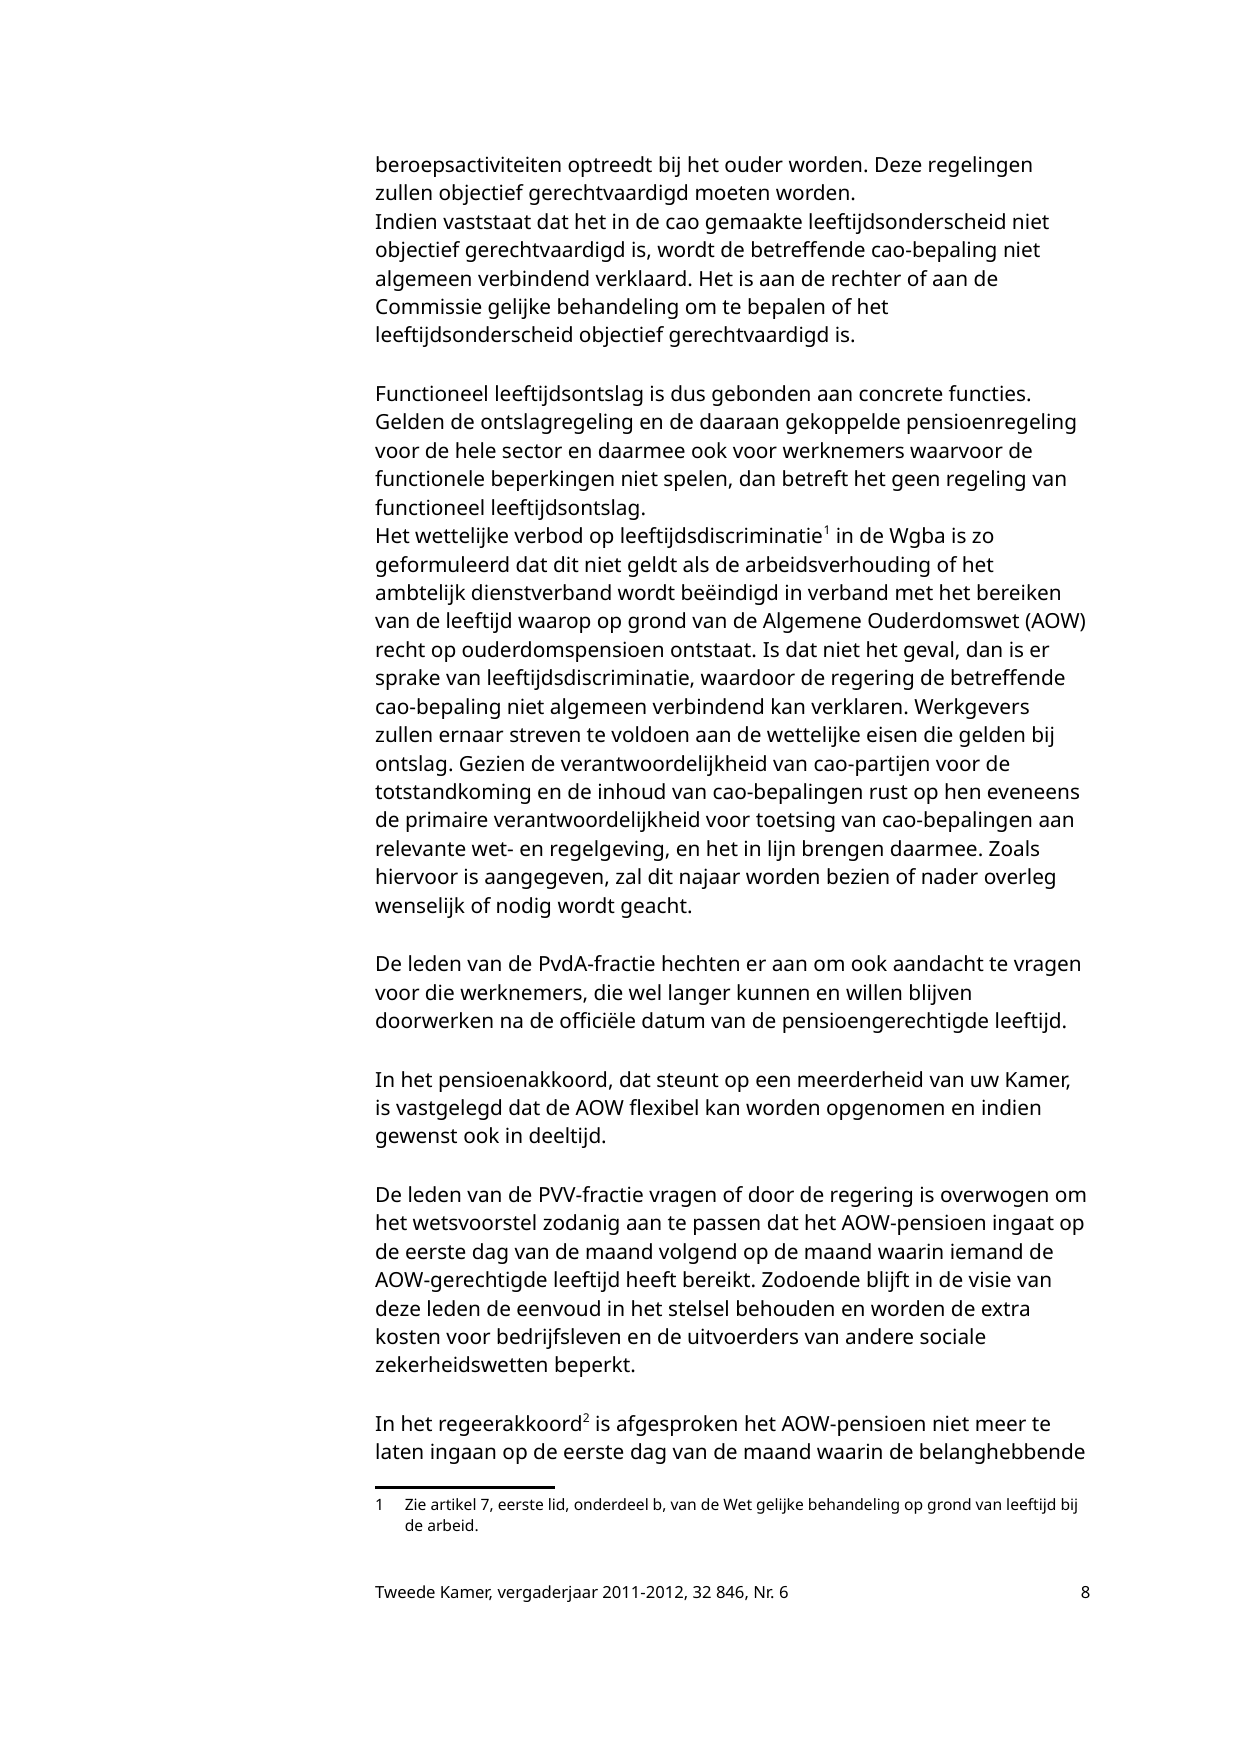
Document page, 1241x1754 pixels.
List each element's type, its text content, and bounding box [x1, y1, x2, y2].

text In het pensioenakkoord, dat steunt op een meerderheid van uw Kamer, is vastgelegd dat de AOW flexibel kan worden opgenomen en indien gewenst ook in deeltijd. [375, 1065, 1090, 1150]
text In het regeerakkoord is afgesproken het AOW-pensioen niet meer te laten ingaan op de eerste dag van de maand waarin de belanghebbende [375, 1409, 1090, 1466]
text De leden van de PvdA-fractie hechten er aan om ook aandacht te vragen voor die werknemers, die wel langer kunnen en willen blijven doorwerken na de officiële datum van de pensioengerechtigde leeftijd. [375, 949, 1090, 1035]
text Het wettelijke verbod op leeftijdsdiscriminatie in de Wgba is zo geformuleerd dat dit niet geldt als de arbeidsverhouding of het ambtelijk dienstverband wordt beëindigd in verband met het bereiken van de leeftijd waarop op grond van de Algemene Ouderdomswet (AOW) recht op ouderdomspensioen ontstaat. Is dat niet het geval, dan is er sprake van leeftijdsdiscriminatie, waardoor de regering de betreffende cao-bepaling niet algemeen verbindend kan verklaren. Werkgevers zullen ernaar streven te voldoen aan de wettelijke eisen die gelden bij ontslag. Gezien de verantwoordelijkheid van cao-partijen voor de totstandkoming en de inhoud van cao-bepalingen rust op hen eveneens de primaire verantwoordelijkheid voor toetsing van cao-bepalingen aan relevante wet- en regelgeving, en het in lijn brengen daarmee. Zoals hiervoor is aangegeven, zal dit najaar worden bezien of nader overleg wenselijk of nodig wordt geacht. [375, 521, 1090, 919]
text Zie artikel 7, eerste lid, onderdeel b, van de Wet gelijke behandeling op grond van leeftijd bij de arbeid. [375, 1479, 1090, 1536]
text De leden van de PVV-fractie vragen of door de regering is overwogen om het wetsvoorstel zodanig aan te passen dat het AOW-pensioen ingaat op de eerste dag van de maand volgend op de maand waarin iemand de AOW-gerechtigde leeftijd heeft bereikt. Zodoende blijft in de visie van deze leden de eenvoud in het stelsel behouden en worden de extra kosten voor bedrijfsleven en de uitvoerders van andere sociale zekerheidswetten beperkt. [375, 1180, 1090, 1379]
text beroepsactiviteiten optreedt bij het ouder worden. Deze regelingen zullen objectief gerechtvaardigd moeten worden. [375, 150, 1090, 207]
text Indien vaststaat dat het in de cao gemaakte leeftijdsonderscheid niet objectief gerechtvaardigd is, wordt de betreffende cao-bepaling niet algemeen verbindend verklaard. Het is aan de rechter of aan de Commissie gelijke behandeling om te bepalen of het leeftijdsonderscheid objectief gerechtvaardigd is. [375, 207, 1090, 349]
text Functioneel leeftijdsontslag is dus gebonden aan concrete functies. Gelden de ontslagregeling en de daaraan gekoppelde pensioenregeling voor de hele sector en daarmee ook voor werknemers waarvoor de functionele beperkingen niet spelen, dan betreft het geen regeling van functioneel leeftijdsontslag. [375, 379, 1090, 521]
